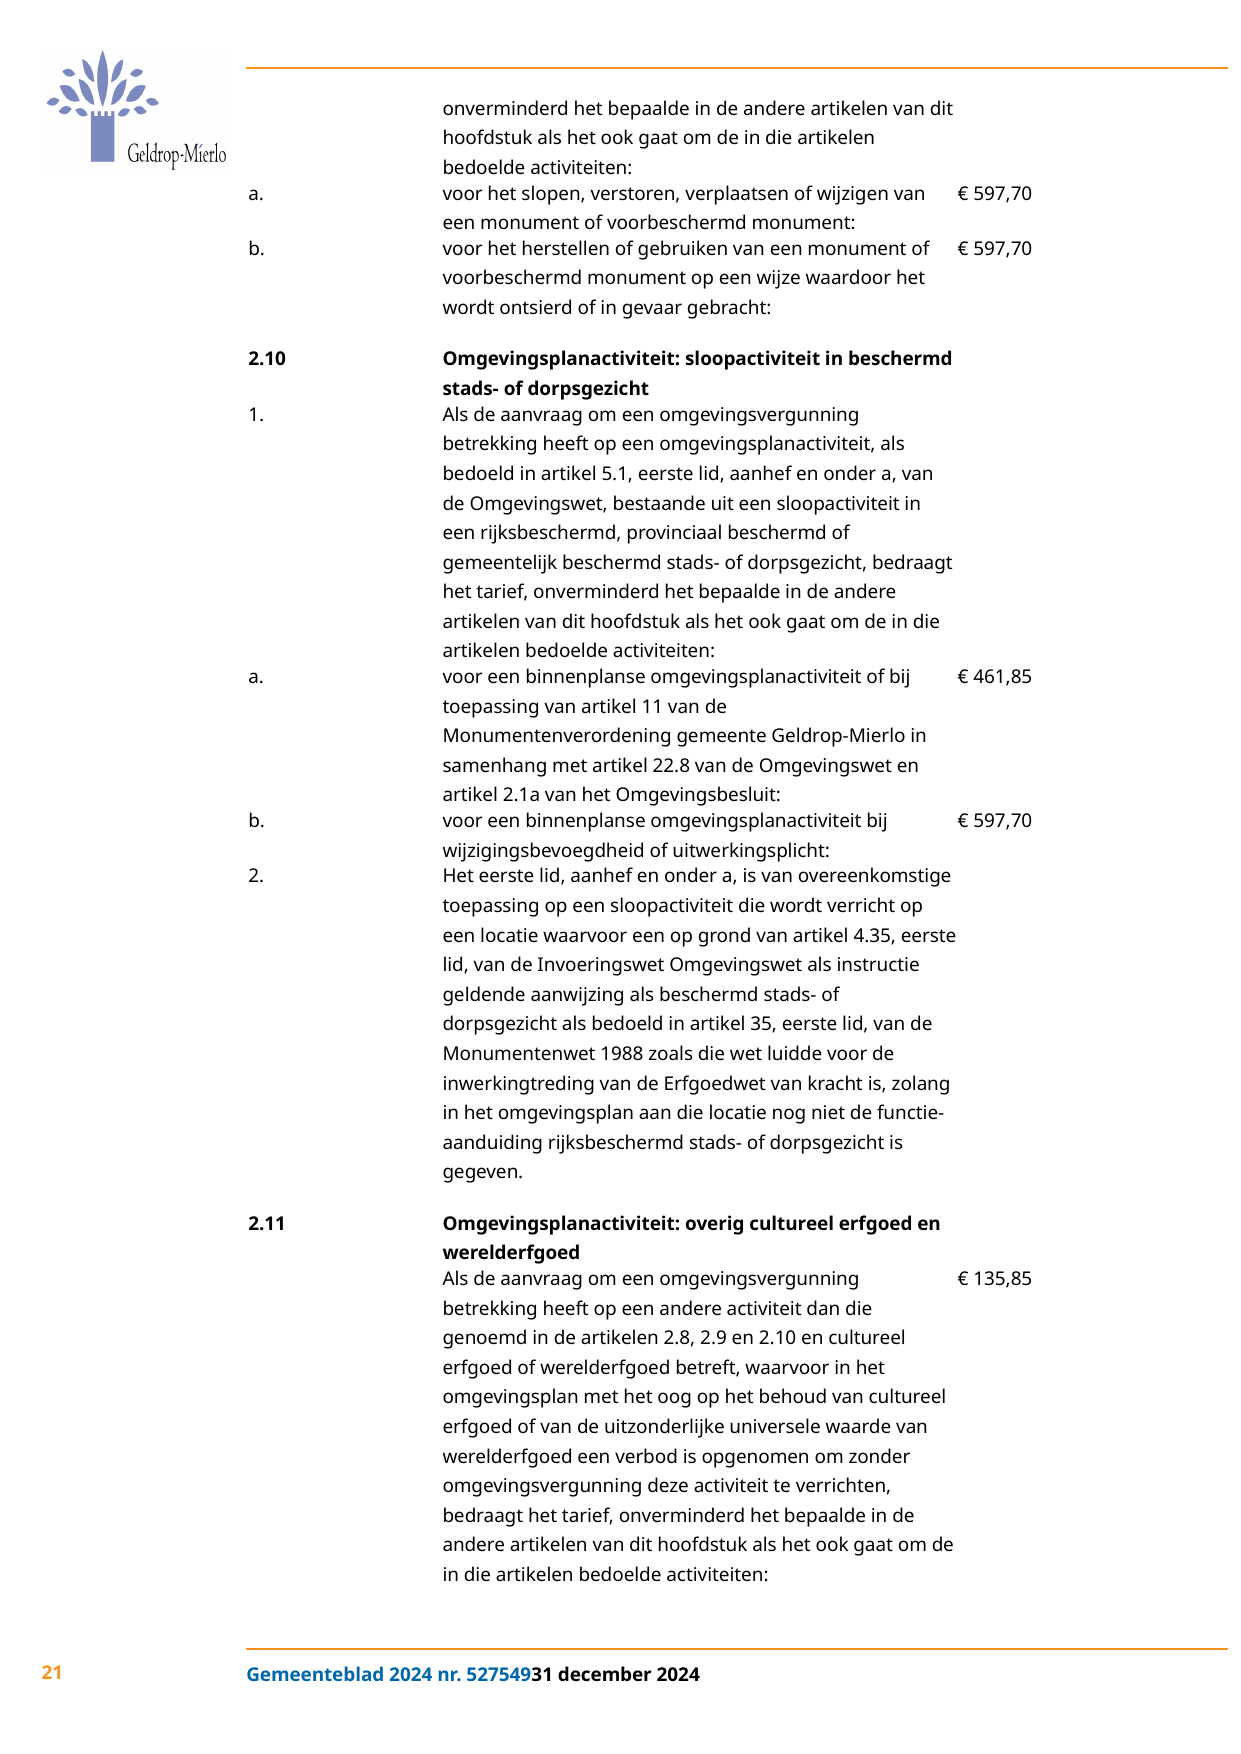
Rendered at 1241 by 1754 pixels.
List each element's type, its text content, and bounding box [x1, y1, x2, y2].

picture [41, 47, 231, 172]
table_cell voor het herstellen of gebruiken van een monument of voorbeschermd monument op een wijze waardoor het wordt ontsierd of in gevaar gebracht: [442, 235, 957, 320]
table_cell 2.11 [248, 1210, 442, 1265]
table_cell 2. [248, 863, 442, 1184]
table_cell b. [248, 235, 442, 320]
table_cell Als de aanvraag om een omgevingsvergunning betrekking heeft op een andere activiteit dan die genoemd in de artikelen 2.8, 2.9 en 2.10 en cultureel erfgoed of werelderfgoed betreft, waarvoor in het omgevingsplan met het oog op het behoud van cultureel erfgoed of van de uitzonderlijke universele waarde van werelderfgoed een verbod is opgenomen om zonder omgevingsvergunning deze activiteit te verrichten, bedraagt het tarief, onverminderd het bepaalde in de andere artikelen van dit hoofdstuk als het ook gaat om de in die artikelen bedoelde activiteiten: [442, 1265, 957, 1587]
table_cell a. [248, 663, 442, 807]
table_cell [958, 346, 1152, 401]
table_cell [248, 320, 442, 346]
table_cell [248, 1184, 442, 1210]
table_cell voor een binnenplanse omgevingsplanactiviteit of bij toepassing van artikel 11 van de Monumentenverordening gemeente Geldrop-Mierlo in samenhang met artikel 22.8 van de Omgevingswet en artikel 2.1a van het Omgevingsbesluit: [442, 663, 957, 807]
table_cell [958, 401, 1152, 663]
table_cell [248, 1265, 442, 1587]
table_cell voor een binnenplanse omgevingsplanactiviteit bij wijzigingsbevoegdheid of uitwerkingsplicht: [442, 808, 957, 863]
table_cell € 135,85 [958, 1265, 1152, 1587]
table_cell Omgevingsplanactiviteit: overig cultureel erfgoed en werelderfgoed [442, 1210, 957, 1265]
table_cell [958, 320, 1152, 346]
table_cell € 597,70 [958, 180, 1152, 235]
table_cell voor het slopen, verstoren, verplaatsen of wijzigen van een monument of voorbeschermd monument: [442, 180, 957, 235]
table_cell Omgevingsplanactiviteit: sloopactiviteit in beschermd stads- of dorpsgezicht [442, 346, 957, 401]
table_cell 2.10 [248, 346, 442, 401]
table_cell [248, 95, 442, 180]
table_cell € 461,85 [958, 663, 1152, 807]
table_cell [958, 1210, 1152, 1265]
table_cell onverminderd het bepaalde in de andere artikelen van dit hoofdstuk als het ook gaat om de in die artikelen bedoelde activiteiten: [442, 95, 957, 180]
table_cell [442, 320, 957, 346]
table_cell Als de aanvraag om een omgevingsvergunning betrekking heeft op een omgevingsplanactiviteit, als bedoeld in artikel 5.1, eerste lid, aanhef en onder a, van de Omgevingswet, bestaande uit een sloopactiviteit in een rijksbeschermd, provinciaal beschermd of gemeentelijk beschermd stads- of dorpsgezicht, bedraagt het tarief, onverminderd het bepaalde in de andere artikelen van dit hoofdstuk als het ook gaat om de in die artikelen bedoelde activiteiten: [442, 401, 957, 663]
table_cell a. [248, 180, 442, 235]
table_cell [442, 1184, 957, 1210]
table_cell [958, 863, 1152, 1184]
table_cell b. [248, 808, 442, 863]
table_cell € 597,70 [958, 808, 1152, 863]
table_cell Het eerste lid, aanhef en onder a, is van overeenkomstige toepassing op een sloopactiviteit die wordt verricht op een locatie waarvoor een op grond van artikel 4.35, eerste lid, van de Invoeringswet Omgevingswet als instructie geldende aanwijzing als beschermd stads- of dorpsgezicht als bedoeld in artikel 35, eerste lid, van de Monumentenwet 1988 zoals die wet luidde voor de inwerkingtreding van de Erfgoedwet van kracht is, zolang in het omgevingsplan aan die locatie nog niet de functie-aanduiding rijksbeschermd stads- of dorpsgezicht is gegeven. [442, 863, 957, 1184]
table_cell 1. [248, 401, 442, 663]
table_cell € 597,70 [958, 235, 1152, 320]
table_cell [958, 1184, 1152, 1210]
table_cell [958, 95, 1152, 180]
